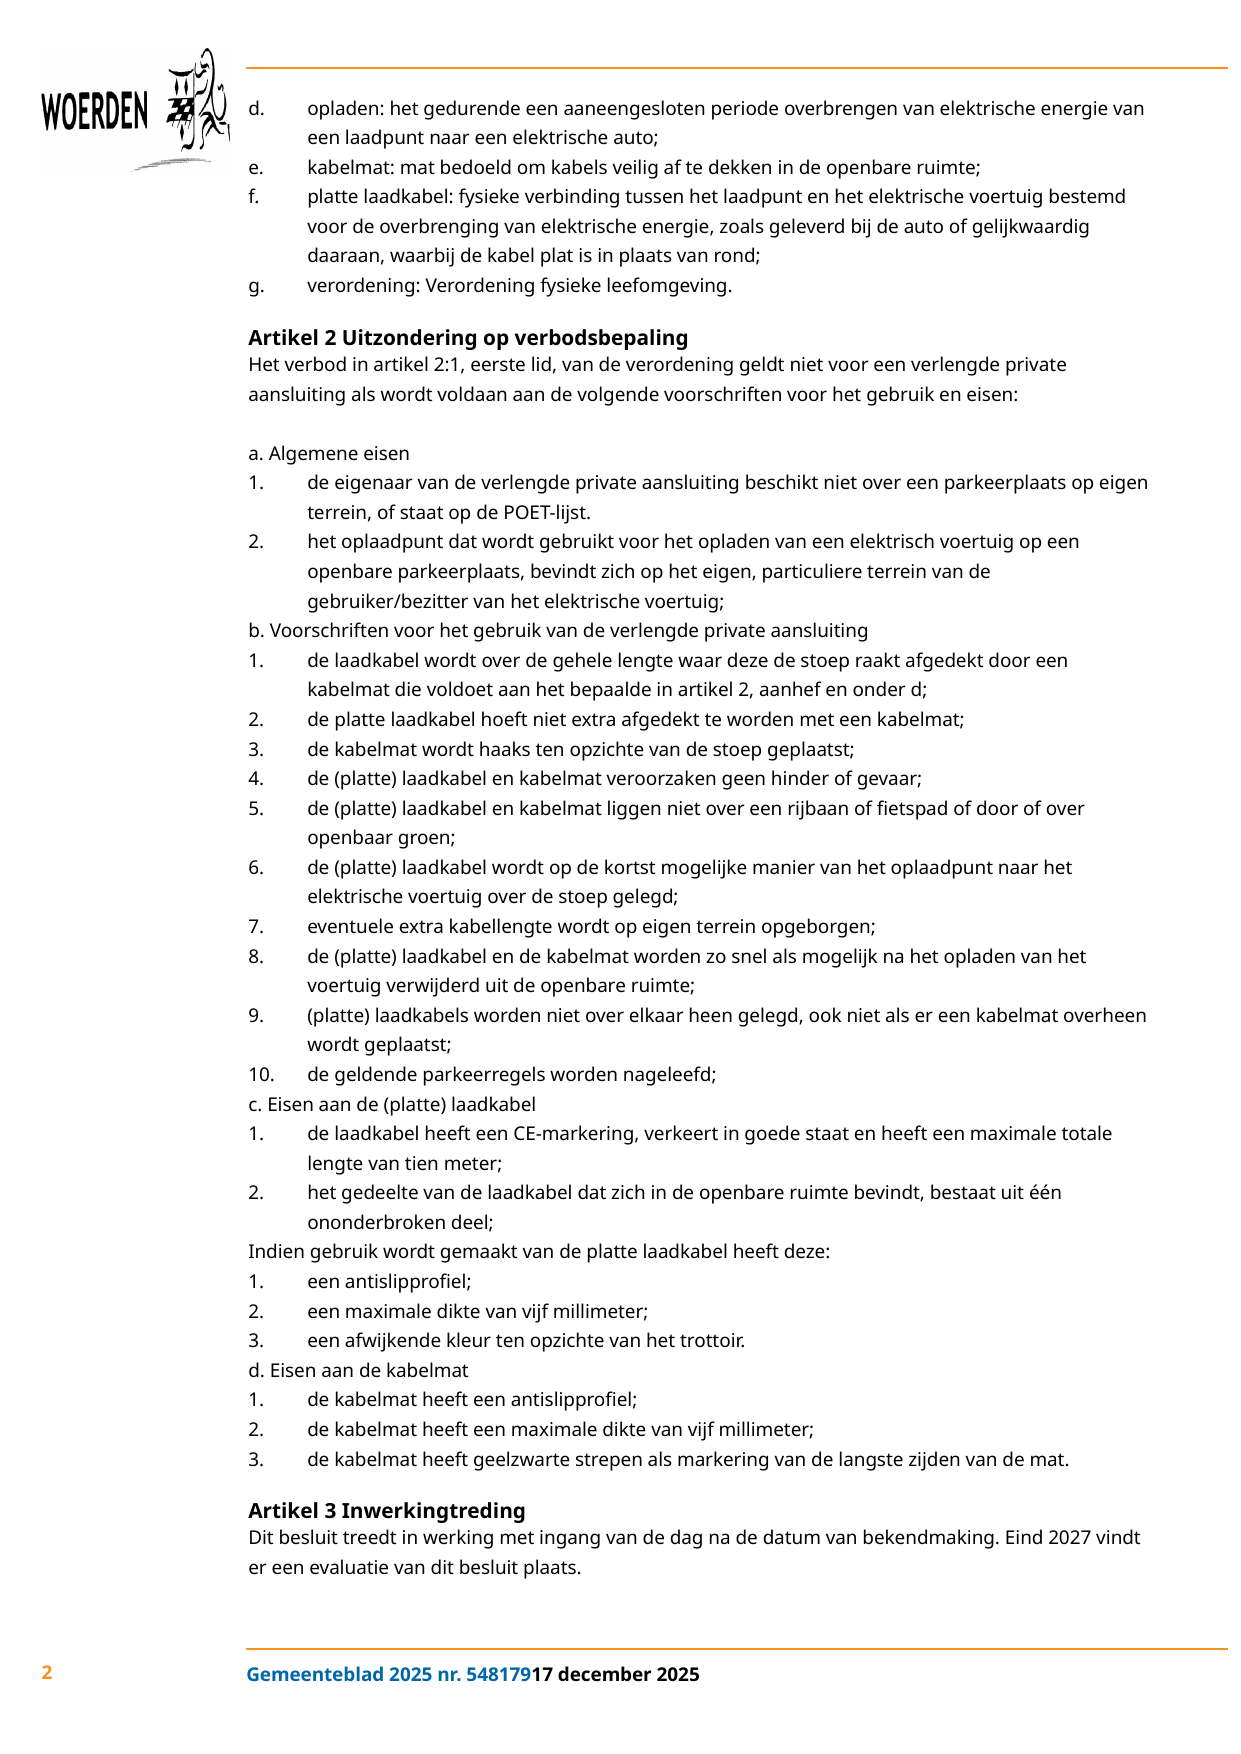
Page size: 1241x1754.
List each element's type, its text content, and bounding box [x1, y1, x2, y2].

list de laadkabel heeft een CE-markering, verkeert in goede staat en heeft een maximale totale lengte van tien meter; [248, 1120, 1152, 1176]
list de kabelmat heeft een maximale dikte van vijf millimeter; [248, 1416, 1152, 1442]
list een afwijkende kleur ten opzichte van het trottoir. [248, 1327, 1152, 1353]
list de (platte) laadkabel en kabelmat liggen niet over een rijbaan of fietspad of door of over openbaar groen; [248, 795, 1152, 850]
text Artikel 2 Uitzondering op verbodsbepaling [248, 323, 1152, 351]
list de (platte) laadkabel en kabelmat veroorzaken geen hinder of gevaar; [248, 765, 1152, 791]
text c. Eisen aan de (platte) laadkabel [248, 1091, 1152, 1116]
list de platte laadkabel hoeft niet extra afgedekt te worden met een kabelmat; [248, 706, 1152, 732]
list kabelmat: mat bedoeld om kabels veilig af te dekken in de openbare ruimte; [248, 154, 1152, 180]
list de (platte) laadkabel en de kabelmat worden zo snel als mogelijk na het opladen van het voertuig verwijderd uit de openbare ruimte; [248, 943, 1152, 998]
list de kabelmat heeft een antislipprofiel; [248, 1387, 1152, 1412]
text Indien gebruik wordt gemaakt van de platte laadkabel heeft deze: [248, 1239, 1152, 1264]
list platte laadkabel: fysieke verbinding tussen het laadpunt en het elektrische voertuig bestemd voor de overbrenging van elektrische energie, zoals geleverd bij de auto of gelijkwaardig daaraan, waarbij de kabel plat is in plaats van rond; [248, 183, 1152, 268]
list (platte) laadkabels worden niet over elkaar heen gelegd, ook niet als er een kabelmat overheen wordt geplaatst; [248, 1002, 1152, 1057]
list verordening: Verordening fysieke leefomgeving. [248, 272, 1152, 298]
list opladen: het gedurende een aaneengesloten periode overbrengen van elektrische energie van een laadpunt naar een elektrische auto; [248, 95, 1152, 150]
text Dit besluit treedt in werking met ingang van de dag na de datum van bekendmaking. Eind 2027 vindt er een evaluatie van dit besluit plaats. [248, 1524, 1152, 1580]
list het gedeelte van de laadkabel dat zich in de openbare ruimte bevindt, bestaat uit één ononderbroken deel; [248, 1179, 1152, 1235]
list het oplaadpunt dat wordt gebruikt voor het opladen van een elektrisch voertuig op een openbare parkeerplaats, bevindt zich op het eigen, particuliere terrein van de gebruiker/bezitter van het elektrische voertuig; [248, 529, 1152, 613]
list de kabelmat heeft geelzwarte strepen als markering van de langste zijden van de mat. [248, 1446, 1152, 1471]
list een antislipprofiel; [248, 1268, 1152, 1294]
text Artikel 3 Inwerkingtreding [248, 1496, 1152, 1524]
list eventuele extra kabellengte wordt op eigen terrein opgeborgen; [248, 913, 1152, 939]
list de laadkabel wordt over de gehele lengte waar deze de stoep raakt afgedekt door een kabelmat die voldoet aan het bepaalde in artikel 2, aanhef en onder d; [248, 647, 1152, 702]
list de eigenaar van de verlengde private aansluiting beschikt niet over een parkeerplaats op eigen terrein, of staat op de POET-lijst. [248, 469, 1152, 525]
list de kabelmat wordt haaks ten opzichte van de stoep geplaatst; [248, 736, 1152, 761]
picture [41, 47, 231, 172]
text Het verbod in artikel 2:1, eerste lid, van de verordening geldt niet voor een verlengde private aansluiting als wordt voldaan aan de volgende voorschriften voor het gebruik en eisen: [248, 351, 1152, 406]
list de geldende parkeerregels worden nageleefd; [248, 1061, 1152, 1087]
text b. Voorschriften voor het gebruik van de verlengde private aansluiting [248, 617, 1152, 643]
list de (platte) laadkabel wordt op de kortst mogelijke manier van het oplaadpunt naar het elektrische voertuig over de stoep gelegd; [248, 854, 1152, 909]
list een maximale dikte van vijf millimeter; [248, 1298, 1152, 1323]
text d. Eisen aan de kabelmat [248, 1357, 1152, 1383]
text a. Algemene eisen [248, 440, 1152, 466]
